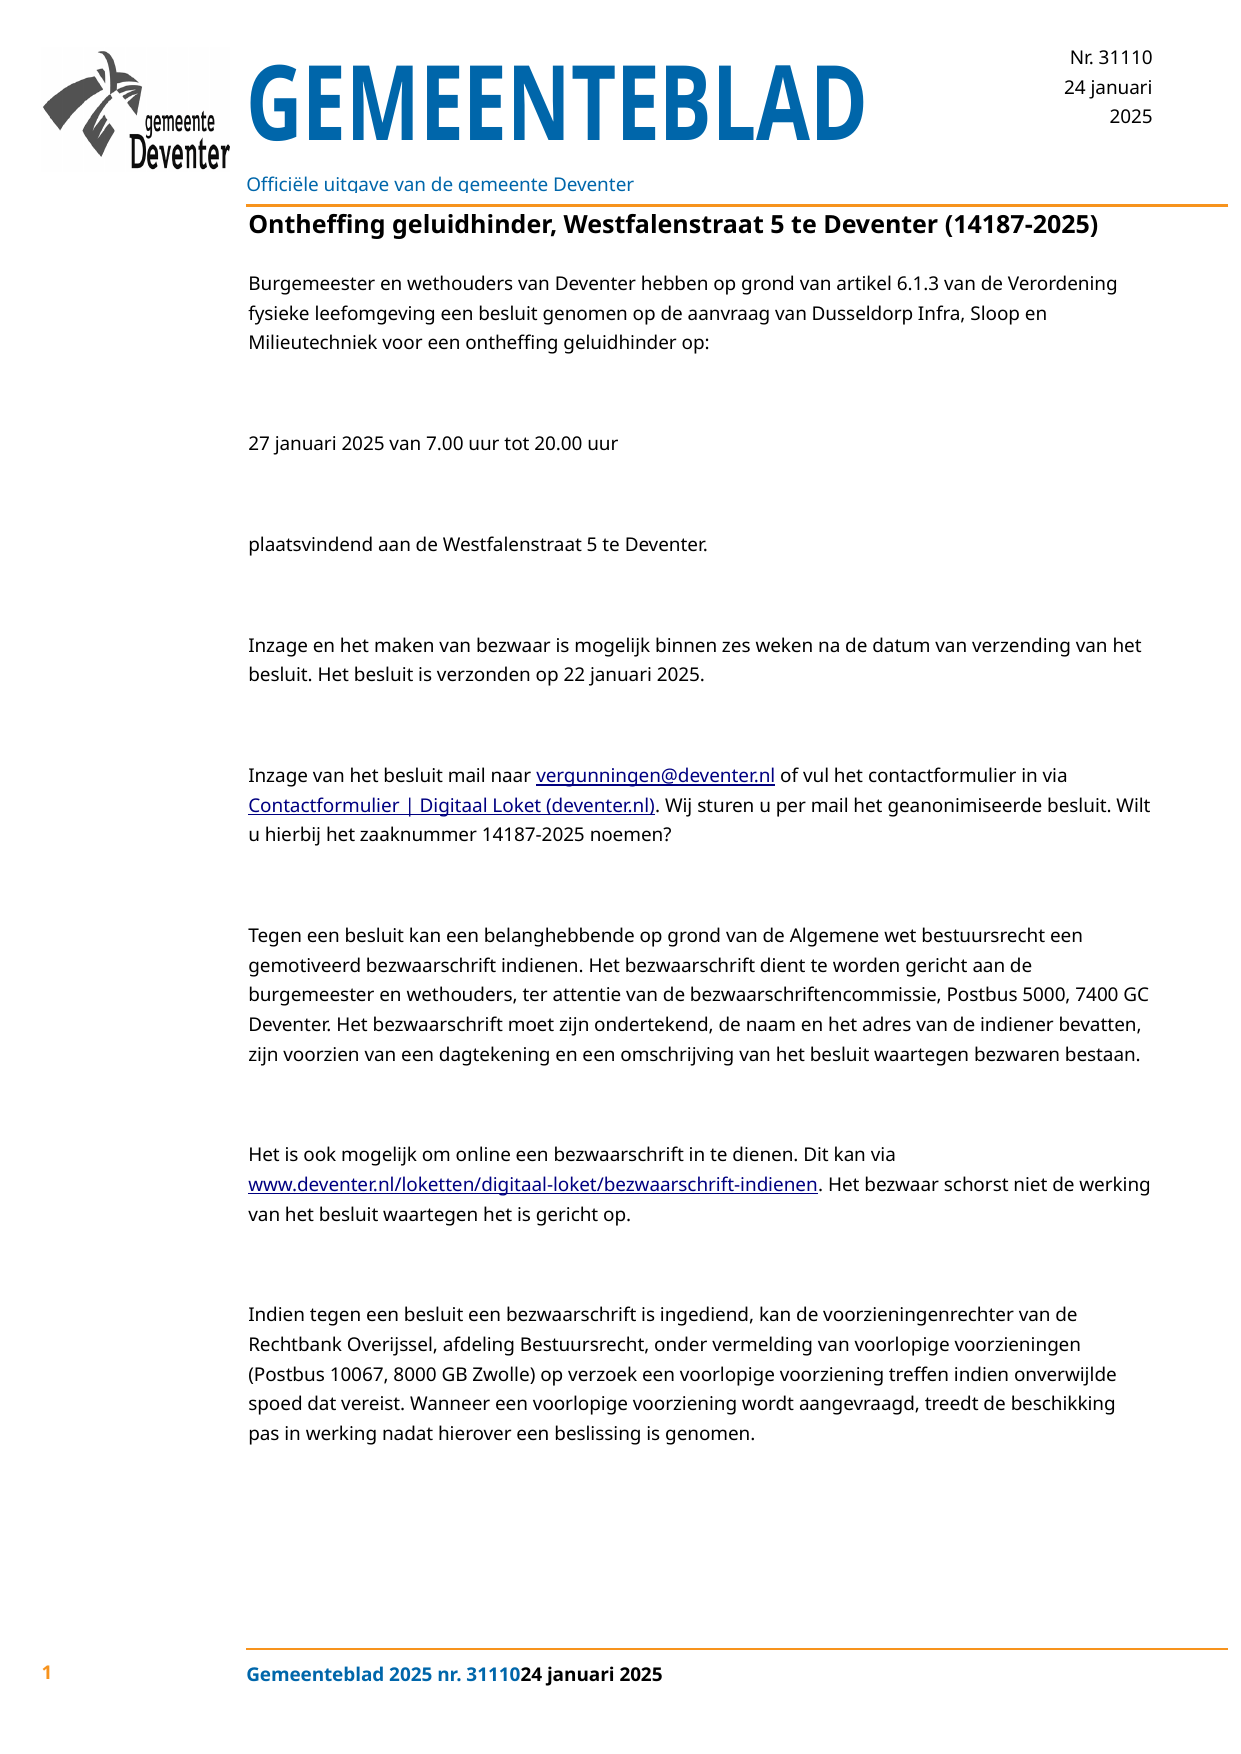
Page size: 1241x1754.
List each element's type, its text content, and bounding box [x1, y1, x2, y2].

text Ontheffing geluidhinder, Westfalenstraat 5 te Deventer (14187-2025) [248, 207, 1152, 241]
text plaatsvindend aan de Westfalenstraat 5 te Deventer. [248, 531, 1152, 557]
text Tegen een besluit kan een belanghebbende op grond van de Algemene wet bestuursrecht een gemotiveerd bezwaarschrift indienen. Het bezwaarschrift dient te worden gericht aan de burgemeester en wethouders, ter attentie van de bezwaarschriftencommissie, Postbus 5000, 7400 GC Deventer. Het bezwaarschrift moet zijn ondertekend, de naam en het adres van de indiener bevatten, zijn voorzien van een dagtekening en een omschrijving van het besluit waartegen bezwaren bestaan. [248, 922, 1152, 1066]
text Burgemeester en wethouders van Deventer hebben op grond van artikel 6.1.3 van de Verordening fysieke leefomgeving een besluit genomen op de aanvraag van Dusseldorp Infra, Sloop en Milieutechniek voor een ontheffing geluidhinder op: [248, 270, 1152, 355]
picture [41, 47, 231, 172]
text Indien tegen een besluit een bezwaarschrift is ingediend, kan de voorzieningenrechter van de Rechtbank Overijssel, afdeling Bestuursrecht, onder vermelding van voorlopige voorzieningen (Postbus 10067, 8000 GB Zwolle) op verzoek een voorlopige voorziening treffen indien onverwijlde spoed dat vereist. Wanneer een voorlopige voorziening wordt aangevraagd, treedt de beschikking pas in werking nadat hierover een beslissing is genomen. [248, 1302, 1152, 1446]
text Inzage van het besluit mail naar vergunningen@deventer.nl of vul het contactformulier in via Contactformulier | Digitaal Loket (deventer.nl). Wij sturen u per mail het geanonimiseerde besluit. Wilt u hierbij het zaaknummer 14187-2025 noemen? [248, 762, 1152, 847]
text 27 januari 2025 van 7.00 uur tot 20.00 uur [248, 430, 1152, 456]
text Inzage en het maken van bezwaar is mogelijk binnen zes weken na de datum van verzending van het besluit. Het besluit is verzonden op 22 januari 2025. [248, 632, 1152, 687]
text Het is ook mogelijk om online een bezwaarschrift in te dienen. Dit kan via www.deventer.nl/loketten/digitaal-loket/bezwaarschrift-indienen. Het bezwaar schorst niet de werking van het besluit waartegen het is gericht op. [248, 1142, 1152, 1226]
